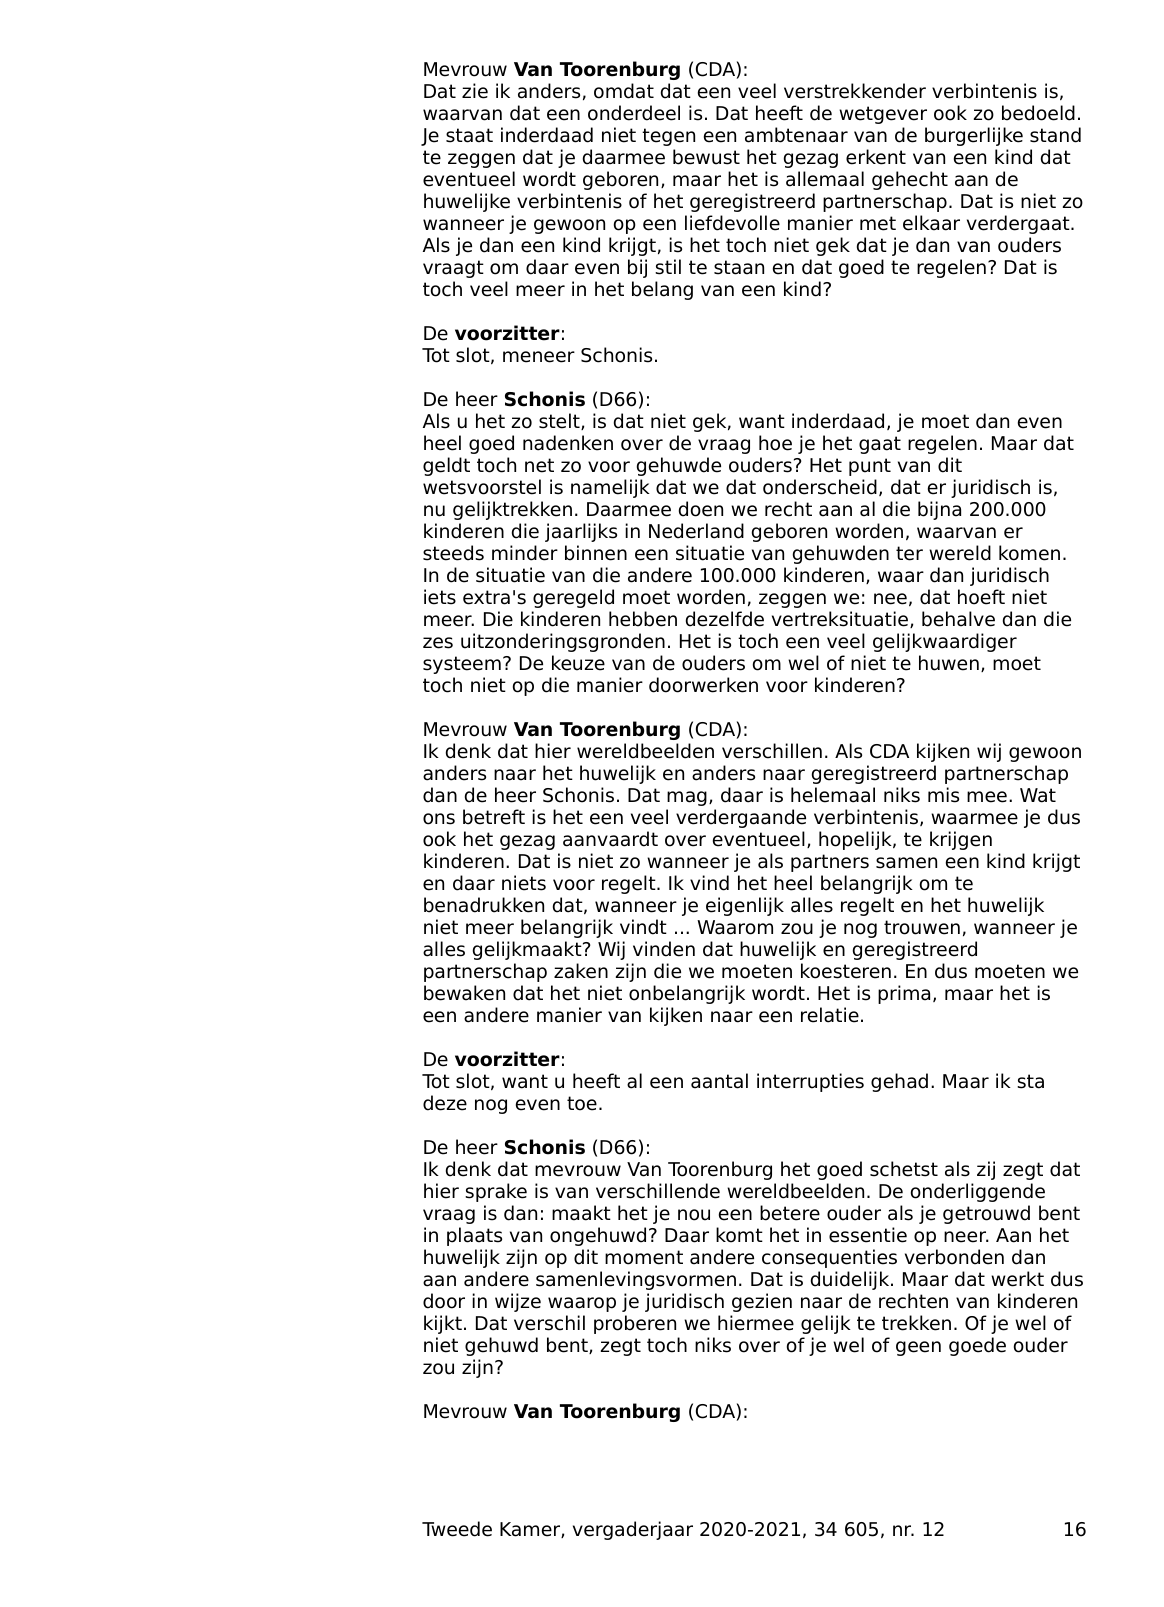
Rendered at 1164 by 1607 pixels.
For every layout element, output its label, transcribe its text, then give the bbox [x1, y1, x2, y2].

text De voorzitter: [422, 1049, 1087, 1071]
text De heer Schonis (D66): [422, 1137, 1087, 1159]
text Ik denk dat mevrouw Van Toorenburg het goed schetst als zij zegt dat hier sprake is van verschillende wereldbeelden. De onderliggende vraag is dan: maakt het je nou een betere ouder als je getrouwd bent in plaats van ongehuwd? Daar komt het in essentie op neer. Aan het huwelijk zijn op dit moment andere consequenties verbonden dan aan andere samenlevingsvormen. Dat is duidelijk. Maar dat werkt dus door in wijze waarop je juridisch gezien naar de rechten van kinderen kijkt. Dat verschil proberen we hiermee gelijk te trekken. Of je wel of niet gehuwd bent, zegt toch niks over of je wel of geen goede ouder zou zijn? [422, 1159, 1087, 1379]
text Mevrouw Van Toorenburg (CDA): [422, 1401, 1087, 1423]
text Mevrouw Van Toorenburg (CDA): [422, 59, 1087, 81]
text De heer Schonis (D66): [422, 389, 1087, 411]
text De voorzitter: [422, 323, 1087, 345]
text Tot slot, want u heeft al een aantal interrupties gehad. Maar ik sta deze nog even toe. [422, 1071, 1087, 1115]
text Mevrouw Van Toorenburg (CDA): [422, 719, 1087, 741]
text Ik denk dat hier wereldbeelden verschillen. Als CDA kijken wij gewoon anders naar het huwelijk en anders naar geregistreerd partnerschap dan de heer Schonis. Dat mag, daar is helemaal niks mis mee. Wat ons betreft is het een veel verdergaande verbintenis, waarmee je dus ook het gezag aanvaardt over eventueel, hopelijk, te krijgen kinderen. Dat is niet zo wanneer je als partners samen een kind krijgt en daar niets voor regelt. Ik vind het heel belangrijk om te benadrukken dat, wanneer je eigenlijk alles regelt en het huwelijk niet meer belangrijk vindt ... Waarom zou je nog trouwen, wanneer je alles gelijkmaakt? Wij vinden dat huwelijk en geregistreerd partnerschap zaken zijn die we moeten koesteren. En dus moeten we bewaken dat het niet onbelangrijk wordt. Het is prima, maar het is een andere manier van kijken naar een relatie. [422, 741, 1087, 1027]
text Dat zie ik anders, omdat dat een veel verstrekkender verbintenis is, waarvan dat een onderdeel is. Dat heeft de wetgever ook zo bedoeld. Je staat inderdaad niet tegen een ambtenaar van de burgerlijke stand te zeggen dat je daarmee bewust het gezag erkent van een kind dat eventueel wordt geboren, maar het is allemaal gehecht aan de huwelijke verbintenis of het geregistreerd partnerschap. Dat is niet zo wanneer je gewoon op een liefdevolle manier met elkaar verdergaat. Als je dan een kind krijgt, is het toch niet gek dat je dan van ouders vraagt om daar even bij stil te staan en dat goed te regelen? Dat is toch veel meer in het belang van een kind? [422, 81, 1087, 301]
text Als u het zo stelt, is dat niet gek, want inderdaad, je moet dan even heel goed nadenken over de vraag hoe je het gaat regelen. Maar dat geldt toch net zo voor gehuwde ouders? Het punt van dit wetsvoorstel is namelijk dat we dat onderscheid, dat er juridisch is, nu gelijktrekken. Daarmee doen we recht aan al die bijna 200.000 kinderen die jaarlijks in Nederland geboren worden, waarvan er steeds minder binnen een situatie van gehuwden ter wereld komen. In de situatie van die andere 100.000 kinderen, waar dan juridisch iets extra's geregeld moet worden, zeggen we: nee, dat hoeft niet meer. Die kinderen hebben dezelfde vertreksituatie, behalve dan die zes uitzonderingsgronden. Het is toch een veel gelijkwaardiger systeem? De keuze van de ouders om wel of niet te huwen, moet toch niet op die manier doorwerken voor kinderen? [422, 411, 1087, 697]
text Tot slot, meneer Schonis. [422, 345, 1087, 367]
